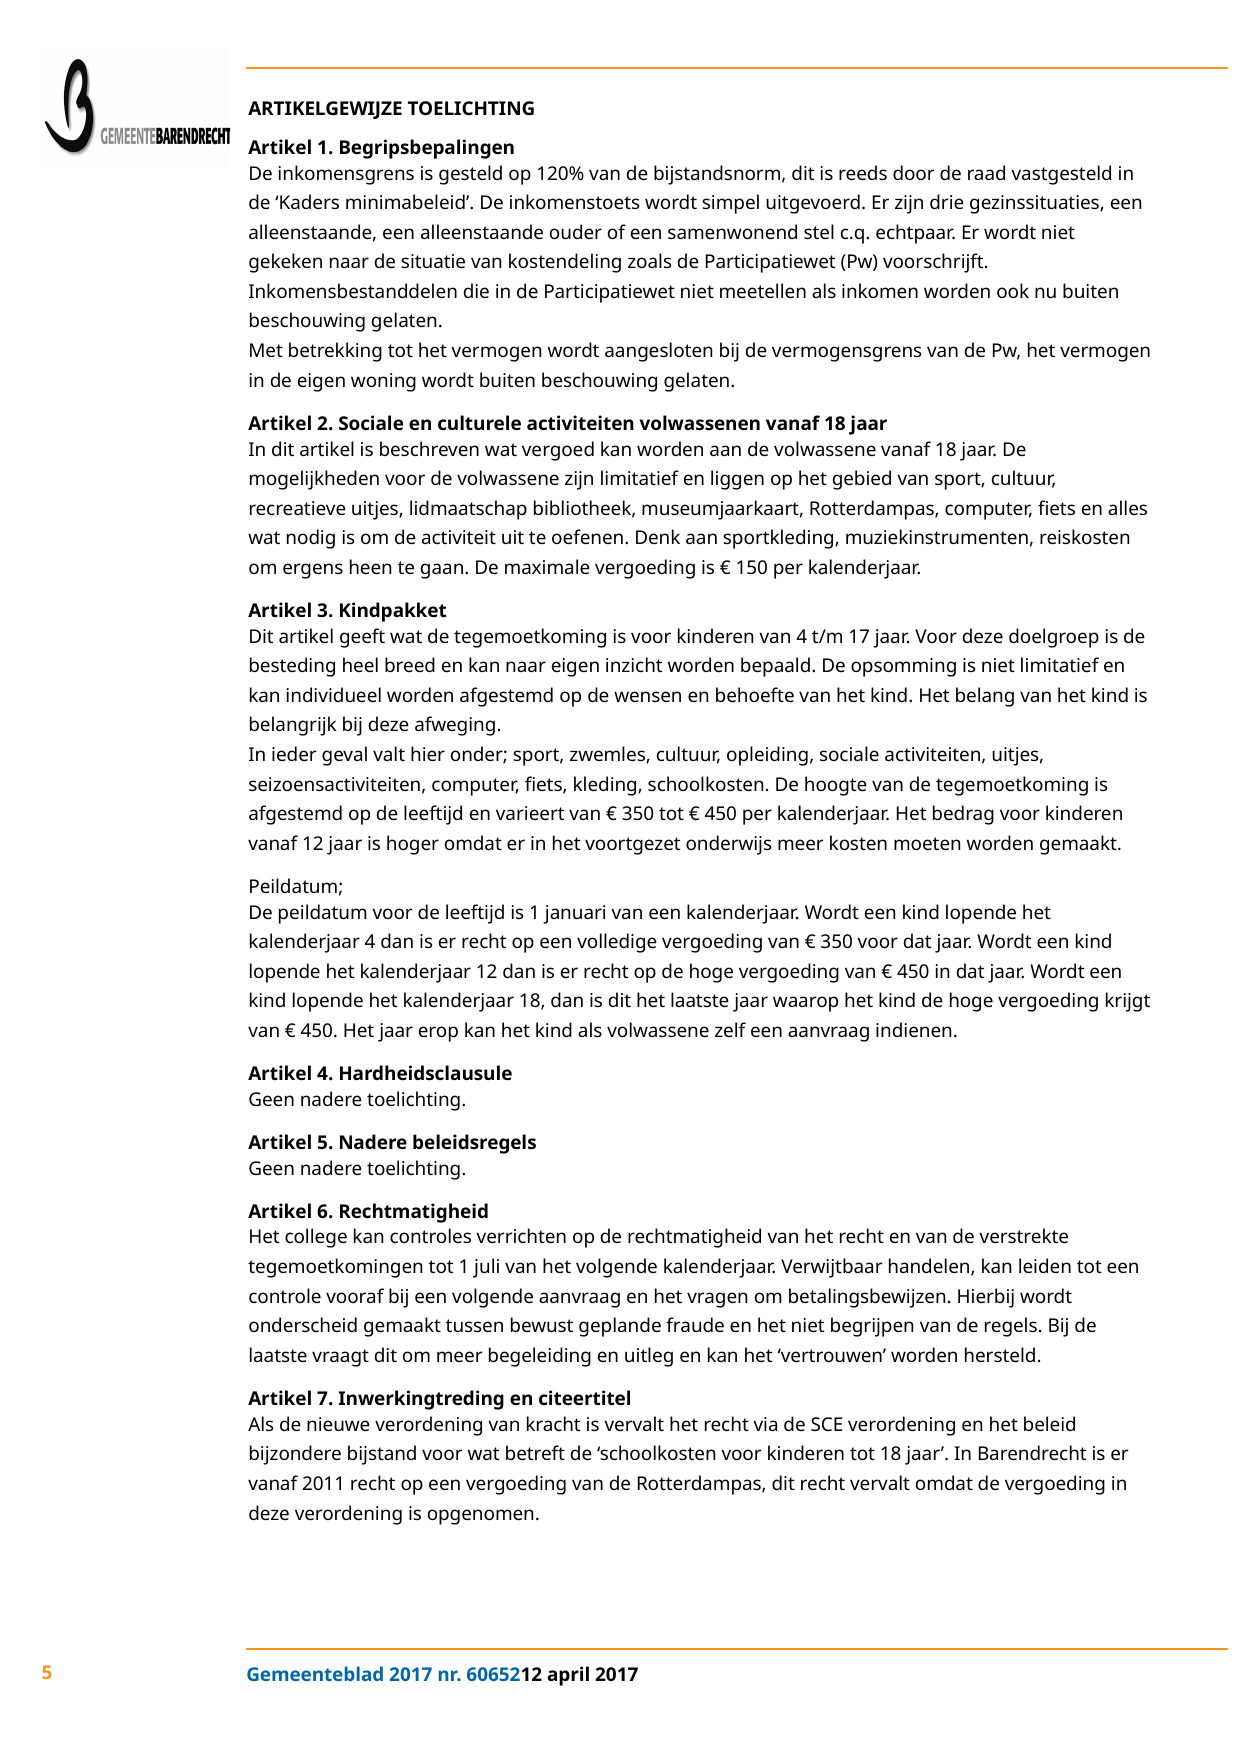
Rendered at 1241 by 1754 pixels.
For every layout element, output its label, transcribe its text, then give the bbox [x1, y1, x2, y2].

text Artikel 4. Hardheidsclausule [248, 1060, 1152, 1086]
text Geen nadere toelichting. [248, 1155, 1152, 1181]
text Artikel 3. Kindpakket [248, 597, 1152, 623]
text Artikel 5. Nadere beleidsregels [248, 1129, 1152, 1155]
text De peildatum voor de leeftijd is 1 januari van een kalenderjaar. Wordt een kind lopende het kalenderjaar 4 dan is er recht op een volledige vergoeding van € 350 voor dat jaar. Wordt een kind lopende het kalenderjaar 12 dan is er recht op de hoge vergoeding van € 450 in dat jaar. Wordt een kind lopende het kalenderjaar 18, dan is dit het laatste jaar waarop het kind de hoge vergoeding krijgt van € 450. Het jaar erop kan het kind als volwassene zelf een aanvraag indienen. [248, 899, 1152, 1043]
text De inkomensgrens is gesteld op 120% van de bijstandsnorm, dit is reeds door de raad vastgesteld in de ‘Kaders minimabeleid’. De inkomenstoets wordt simpel uitgevoerd. Er zijn drie gezinssituaties, een alleenstaande, een alleenstaande ouder of een samenwonend stel c.q. echtpaar. Er wordt niet gekeken naar de situatie van kostendeling zoals de Participatiewet (Pw) voorschrijft. Inkomensbestanddelen die in de Participatiewet niet meetellen als inkomen worden ook nu buiten beschouwing gelaten. [248, 160, 1152, 333]
text Artikel 6. Rechtmatigheid [248, 1198, 1152, 1224]
text In dit artikel is beschreven wat vergoed kan worden aan de volwassene vanaf 18 jaar. De mogelijkheden voor de volwassene zijn limitatief en liggen op het gebied van sport, cultuur, recreatieve uitjes, lidmaatschap bibliotheek, museumjaarkaart, Rotterdampas, computer, fiets en alles wat nodig is om de activiteit uit te oefenen. Denk aan sportkleding, muziekinstrumenten, reiskosten om ergens heen te gaan. De maximale vergoeding is € 150 per kalenderjaar. [248, 436, 1152, 580]
text ARTIKELGEWIJZE TOELICHTING [248, 95, 1152, 121]
text Peildatum; [248, 873, 1152, 899]
text Artikel 2. Sociale en culturele activiteiten volwassenen vanaf 18 jaar [248, 410, 1152, 436]
text Artikel 7. Inwerkingtreding en citeertitel [248, 1385, 1152, 1411]
text In ieder geval valt hier onder; sport, zwemles, cultuur, opleiding, sociale activiteiten, uitjes, seizoensactiviteiten, computer, fiets, kleding, schoolkosten. De hoogte van de tegemoetkoming is afgestemd op de leeftijd en varieert van € 350 tot € 450 per kalenderjaar. Het bedrag voor kinderen vanaf 12 jaar is hoger omdat er in het voortgezet onderwijs meer kosten moeten worden gemaakt. [248, 741, 1152, 856]
text Met betrekking tot het vermogen wordt aangesloten bij de vermogensgrens van de Pw, het vermogen in de eigen woning wordt buiten beschouwing gelaten. [248, 337, 1152, 393]
text Als de nieuwe verordening van kracht is vervalt het recht via de SCE verordening en het beleid bijzondere bijstand voor wat betreft de ‘schoolkosten voor kinderen tot 18 jaar’. In Barendrecht is er vanaf 2011 recht op een vergoeding van de Rotterdampas, dit recht vervalt omdat de vergoeding in deze verordening is opgenomen. [248, 1411, 1152, 1525]
text Geen nadere toelichting. [248, 1086, 1152, 1112]
text Dit artikel geeft wat de tegemoetkoming is voor kinderen van 4 t/m 17 jaar. Voor deze doelgroep is de besteding heel breed en kan naar eigen inzicht worden bepaald. De opsomming is niet limitatief en kan individueel worden afgestemd op de wensen en behoefte van het kind. Het belang van het kind is belangrijk bij deze afweging. [248, 623, 1152, 737]
picture [41, 47, 231, 172]
text Artikel 1. Begripsbepalingen [248, 134, 1152, 160]
text Het college kan controles verrichten op de rechtmatigheid van het recht en van de verstrekte tegemoetkomingen tot 1 juli van het volgende kalenderjaar. Verwijtbaar handelen, kan leiden tot een controle vooraf bij een volgende aanvraag en het vragen om betalingsbewijzen. Hierbij wordt onderscheid gemaakt tussen bewust geplande fraude en het niet begrijpen van de regels. Bij de laatste vraagt dit om meer begeleiding en uitleg en kan het ‘vertrouwen’ worden hersteld. [248, 1224, 1152, 1368]
